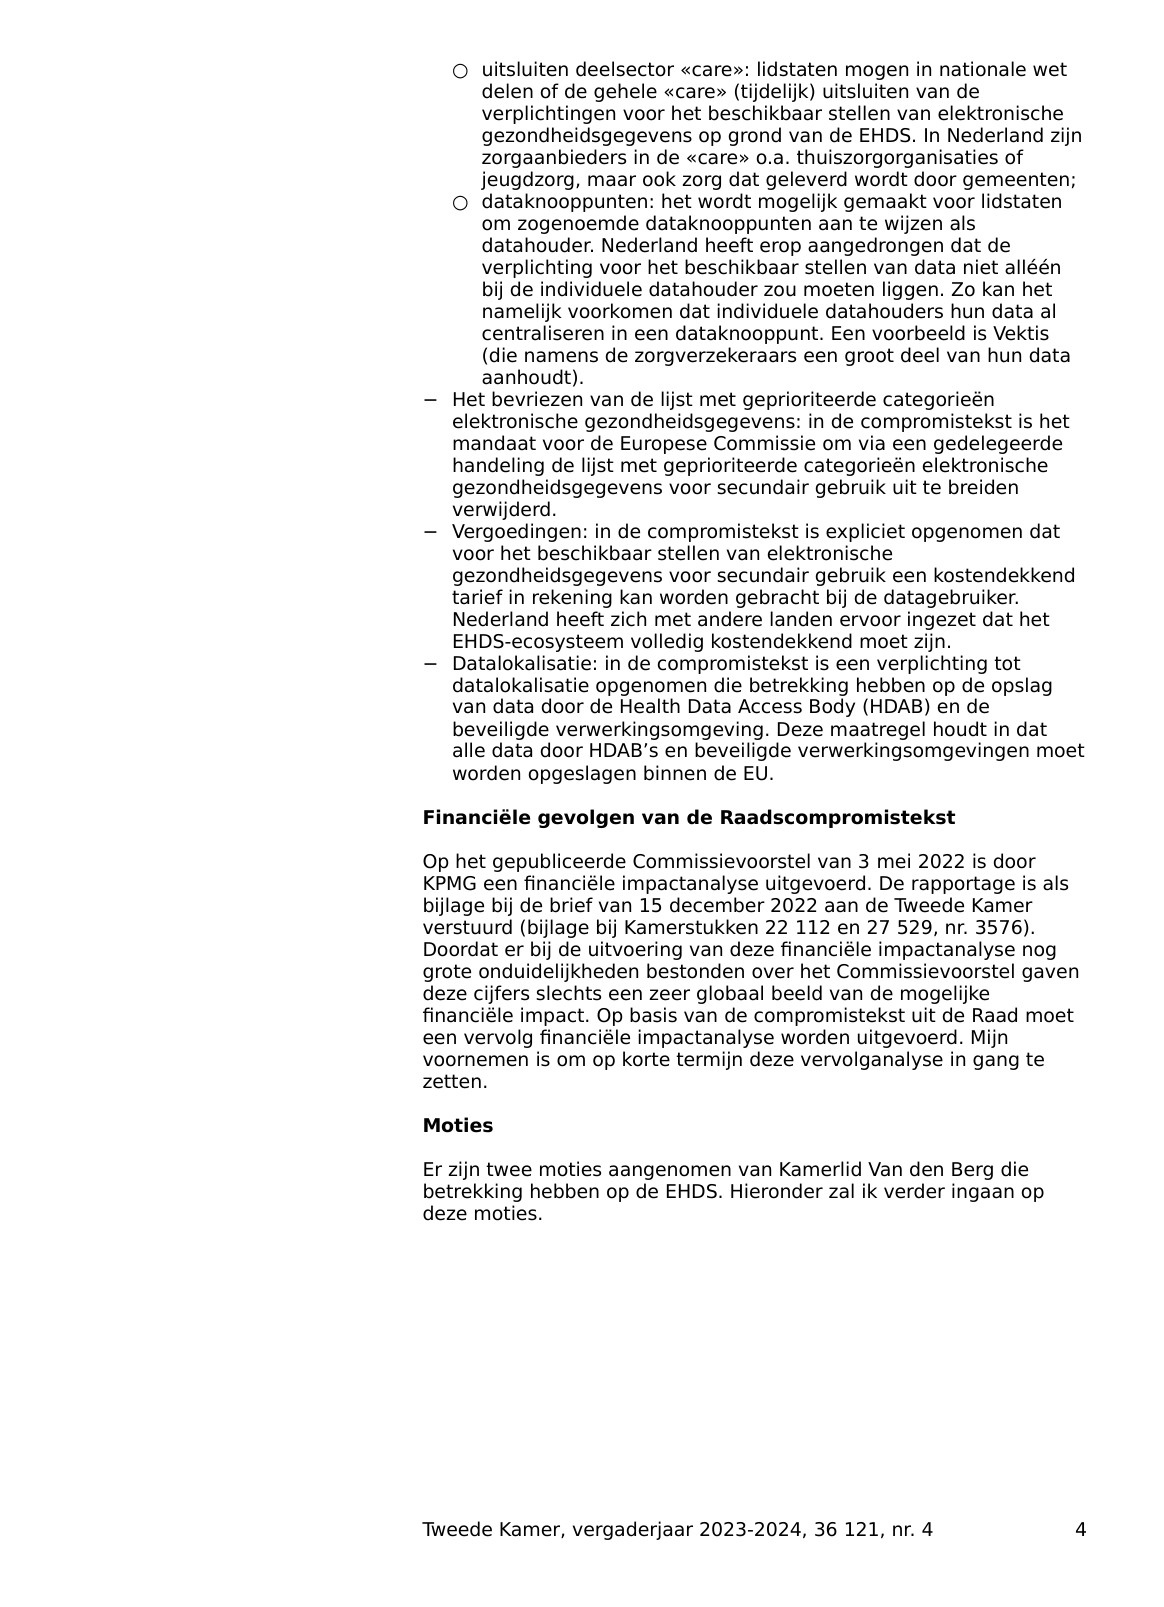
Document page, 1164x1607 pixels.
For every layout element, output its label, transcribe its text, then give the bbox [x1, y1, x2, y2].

text ○ uitsluiten deelsector «care»: lidstaten mogen in nationale wet delen of de gehele «care» (tijdelijk) uitsluiten van de verplichtingen voor het beschikbaar stellen van elektronische gezondheidsgegevens op grond van de EHDS. In Nederland zijn zorgaanbieders in de «care» o.a. thuiszorgorganisaties of jeugdzorg, maar ook zorg dat geleverd wordt door gemeenten; [452, 59, 1087, 191]
subtitle Moties [422, 1115, 1087, 1137]
subtitle Financiële gevolgen van de Raadscompromistekst [422, 807, 1087, 828]
text Er zijn twee moties aangenomen van Kamerlid Van den Berg die betrekking hebben op de EHDS. Hieronder zal ik verder ingaan op deze moties. [422, 1159, 1087, 1225]
text Op het gepubliceerde Commissievoorstel van 3 mei 2022 is door KPMG een financiële impactanalyse uitgevoerd. De rapportage is als bijlage bij de brief van 15 december 2022 aan de Tweede Kamer verstuurd (bijlage bij Kamerstukken 22 112 en 27 529, nr. 3576). Doordat er bij de uitvoering van deze financiële impactanalyse nog grote onduidelijkheden bestonden over het Commissievoorstel gaven deze cijfers slechts een zeer globaal beeld van de mogelijke financiële impact. Op basis van de compromistekst uit de Raad moet een vervolg financiële impactanalyse worden uitgevoerd. Mijn voornemen is om op korte termijn deze vervolganalyse in gang te zetten. [422, 851, 1087, 1092]
text − Datalokalisatie: in de compromistekst is een verplichting tot datalokalisatie opgenomen die betrekking hebben op de opslag van data door de Health Data Access Body (HDAB) en de beveiligde verwerkingsomgeving. Deze maatregel houdt in dat alle data door HDAB’s en beveiligde verwerkingsomgevingen moet worden opgeslagen binnen de EU. [422, 652, 1087, 784]
text ○ dataknooppunten: het wordt mogelijk gemaakt voor lidstaten om zogenoemde dataknooppunten aan te wijzen als datahouder. Nederland heeft erop aangedrongen dat de verplichting voor het beschikbaar stellen van data niet alléén bij de individuele datahouder zou moeten liggen. Zo kan het namelijk voorkomen dat individuele datahouders hun data al centraliseren in een dataknooppunt. Een voorbeeld is Vektis (die namens de zorgverzekeraars een groot deel van hun data aanhoudt). [452, 191, 1087, 389]
text − Het bevriezen van de lijst met geprioriteerde categorieën elektronische gezondheidsgegevens: in de compromistekst is het mandaat voor de Europese Commissie om via een gedelegeerde handeling de lijst met geprioriteerde categorieën elektronische gezondheidsgegevens voor secundair gebruik uit te breiden verwijderd. [422, 389, 1087, 521]
text − Vergoedingen: in de compromistekst is expliciet opgenomen dat voor het beschikbaar stellen van elektronische gezondheidsgegevens voor secundair gebruik een kostendekkend tarief in rekening kan worden gebracht bij de datagebruiker. Nederland heeft zich met andere landen ervoor ingezet dat het EHDS-ecosysteem volledig kostendekkend moet zijn. [422, 521, 1087, 652]
